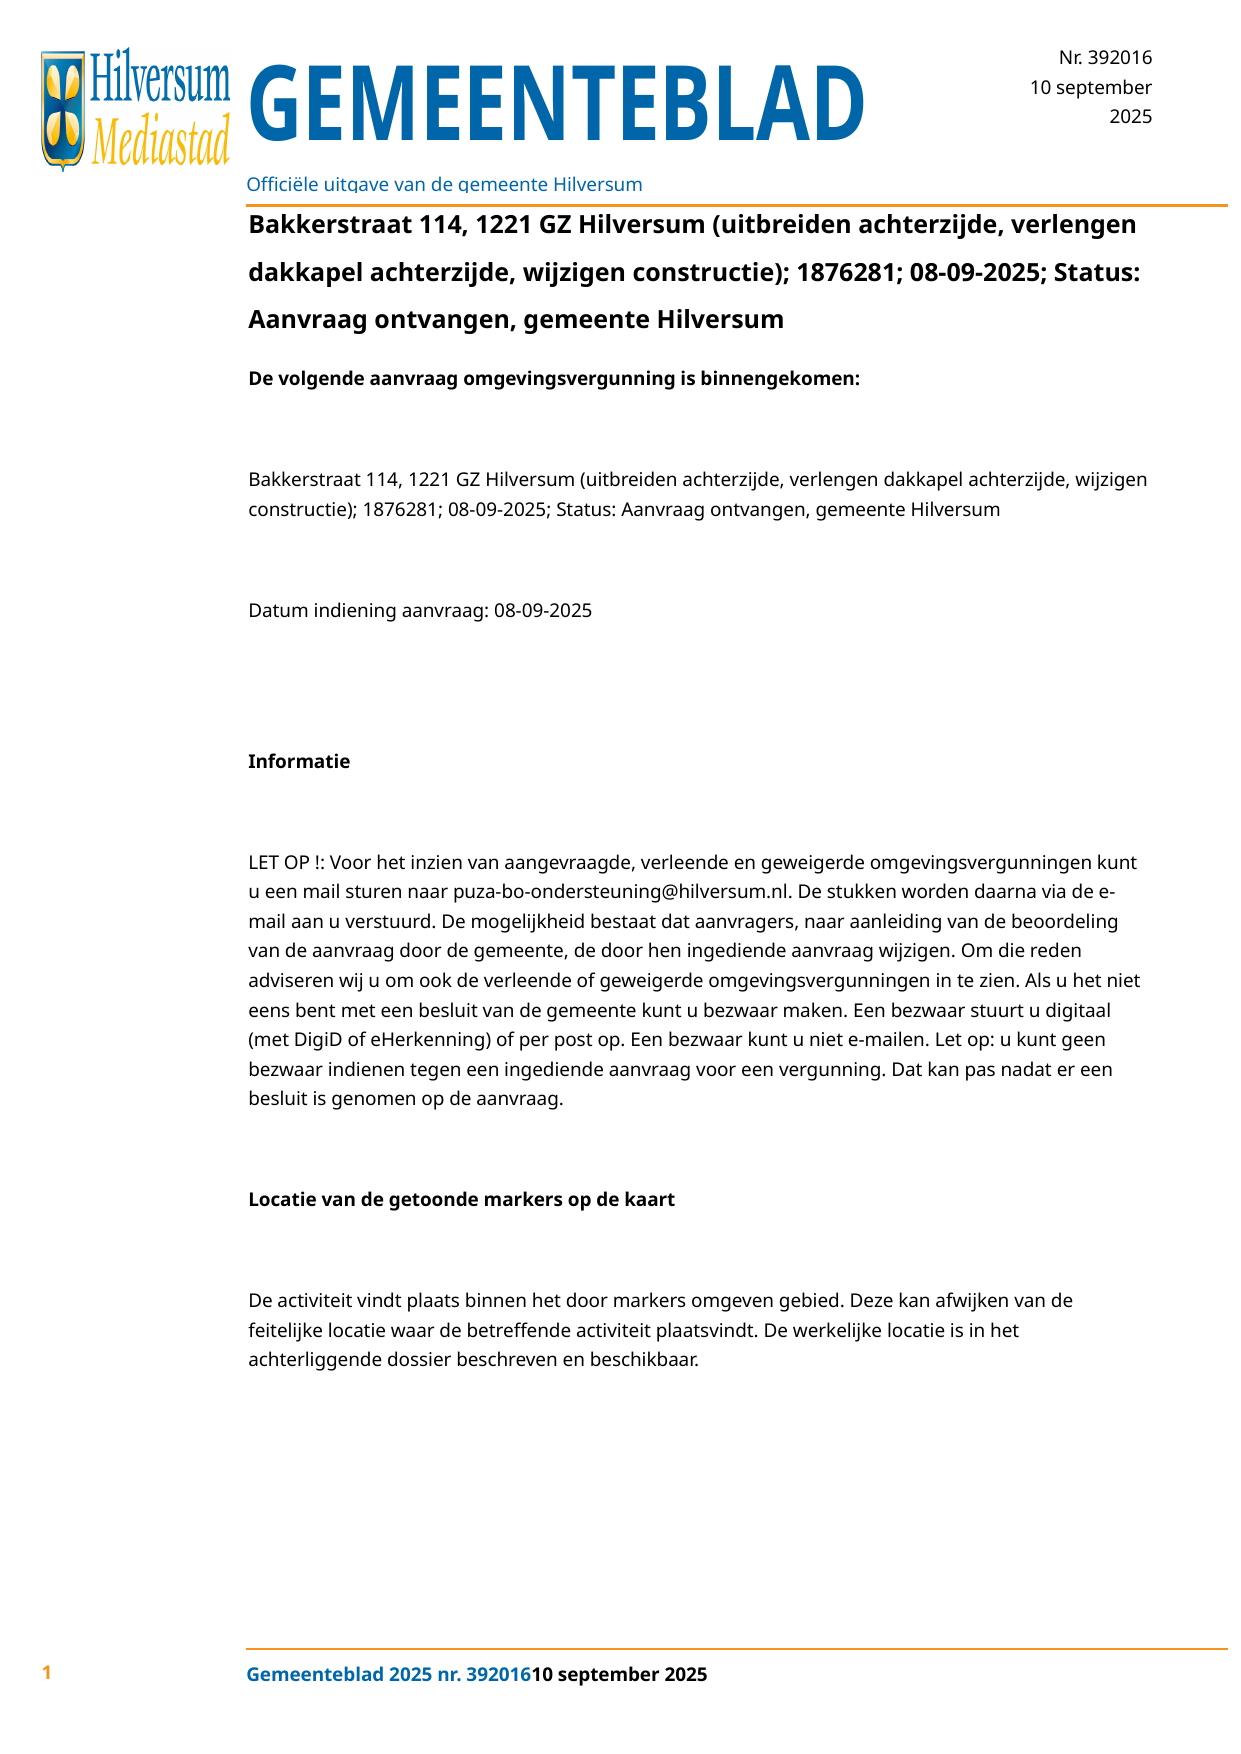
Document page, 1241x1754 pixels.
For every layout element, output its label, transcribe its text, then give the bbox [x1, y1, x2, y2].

text Locatie van de getoonde markers op de kaart [248, 1186, 1152, 1212]
text Datum indiening aanvraag: 08-09-2025 [248, 597, 1152, 622]
text Bakkerstraat 114, 1221 GZ Hilversum (uitbreiden achterzijde, verlengen dakkapel achterzijde, wijzigen constructie); 1876281; 08-09-2025; Status: Aanvraag ontvangen, gemeente Hilversum [248, 466, 1152, 522]
text Informatie [248, 748, 1152, 774]
text LET OP !: Voor het inzien van aangevraagde, verleende en geweigerde omgevingsvergunningen kunt u een mail sturen naar puza-bo-ondersteuning@hilversum.nl. De stukken worden daarna via de e-mail aan u verstuurd. De mogelijkheid bestaat dat aanvragers, naar aanleiding van de beoordeling van de aanvraag door de gemeente, de door hen ingediende aanvraag wijzigen. Om die reden adviseren wij u om ook de verleende of geweigerde omgevingsvergunningen in te zien. Als u het niet eens bent met een besluit van de gemeente kunt u bezwaar maken. Een bezwaar stuurt u digitaal (met DigiD of eHerkenning) of per post op. Een bezwaar kunt u niet e-mailen. Let op: u kunt geen bezwaar indienen tegen een ingediende aanvraag voor een vergunning. Dat kan pas nadat er een besluit is genomen op de aanvraag. [248, 849, 1152, 1111]
text Bakkerstraat 114, 1221 GZ Hilversum (uitbreiden achterzijde, verlengen dakkapel achterzijde, wijzigen constructie); 1876281; 08-09-2025; Status: Aanvraag ontvangen, gemeente Hilversum [248, 207, 1152, 336]
text De volgende aanvraag omgevingsvergunning is binnengekomen: [248, 366, 1152, 391]
text De activiteit vindt plaats binnen het door markers omgeven gebied. Deze kan afwijken van de feitelijke locatie waar de betreffende activiteit plaatsvindt. De werkelijke locatie is in het achterliggende dossier beschreven en beschikbaar. [248, 1287, 1152, 1372]
picture [41, 47, 231, 172]
